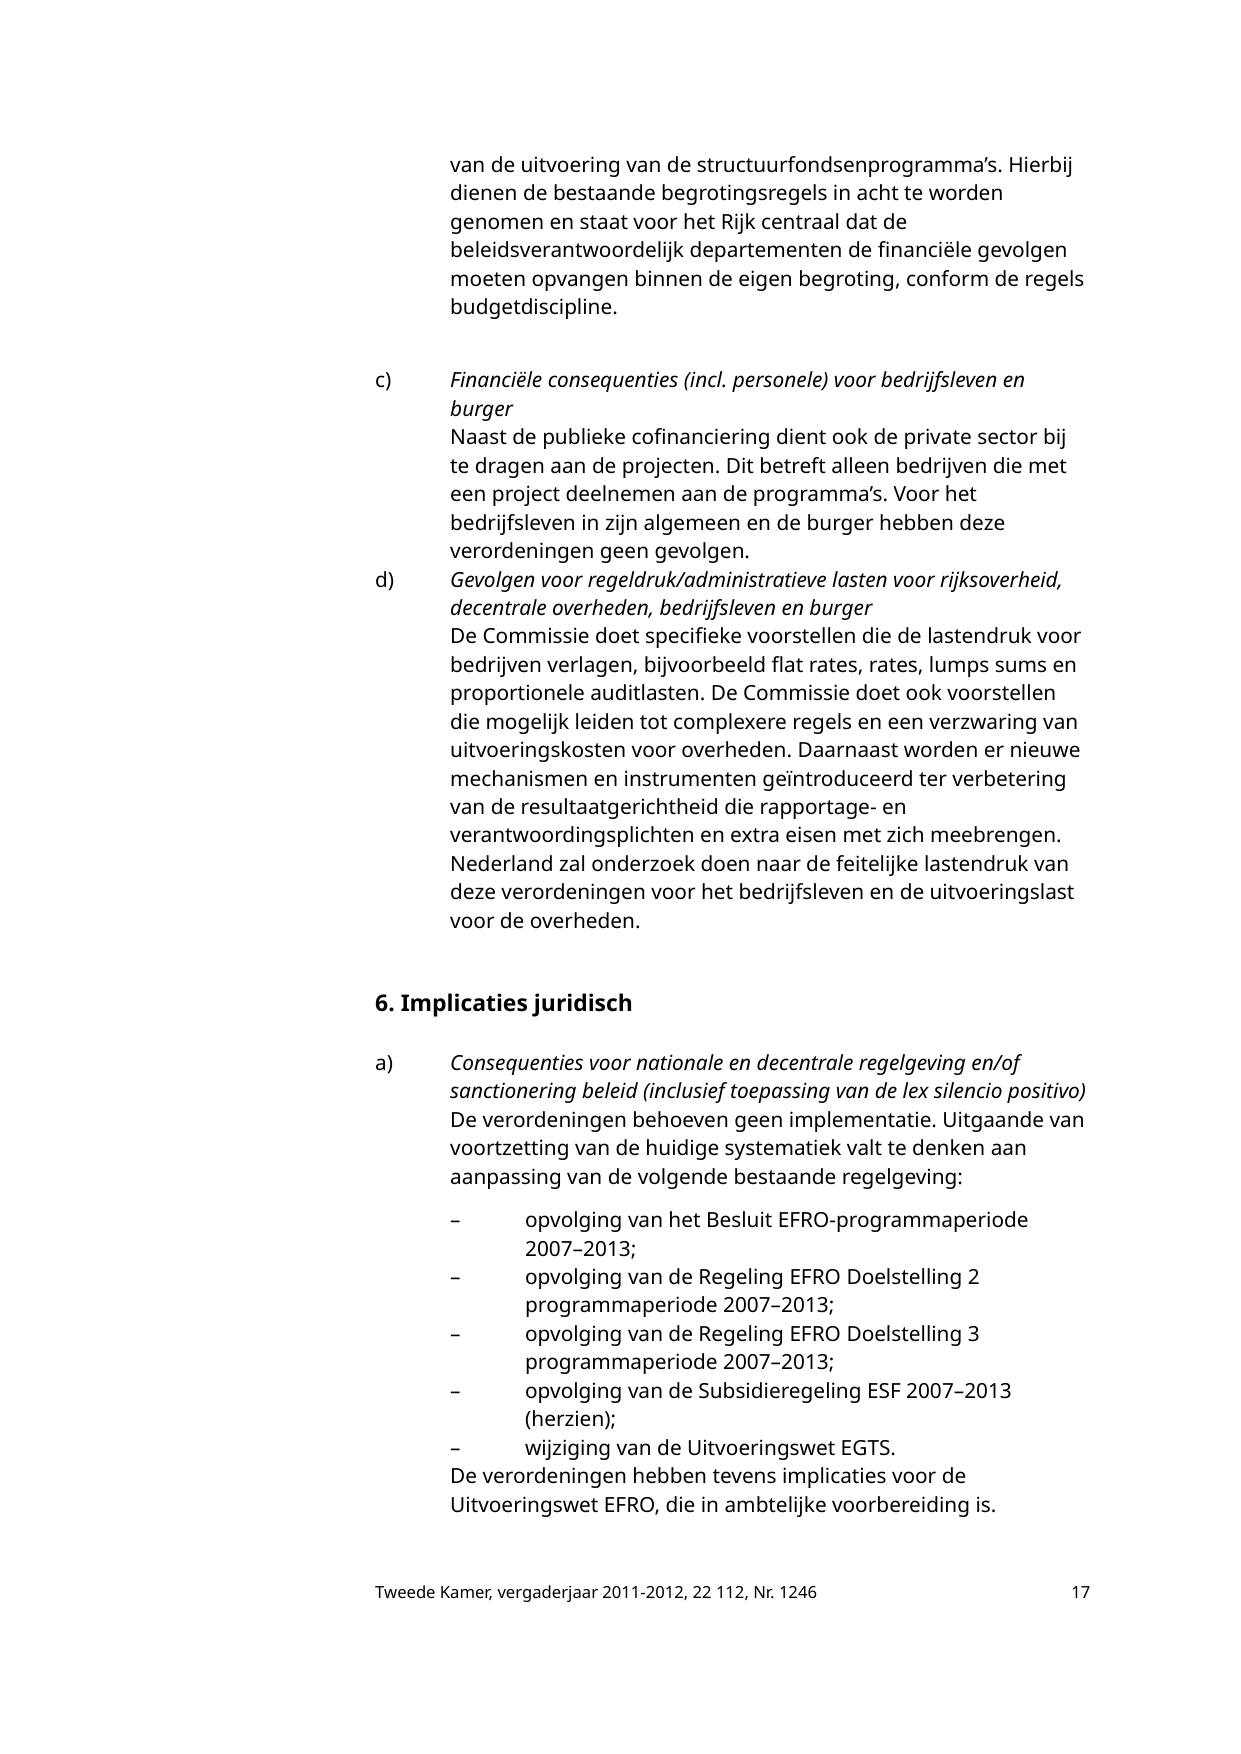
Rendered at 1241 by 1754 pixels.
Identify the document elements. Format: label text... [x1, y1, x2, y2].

list opvolging van de Regeling EFRO Doelstelling 2 programmaperiode 2007–2013; [450, 1262, 1090, 1319]
list De Commissie doet specifieke voorstellen die de lastendruk voor bedrijven verlagen, bijvoorbeeld flat rates, rates, lumps sums en proportionele auditlasten. De Commissie doet ook voorstellen die mogelijk leiden tot complexere regels en een verzwaring van uitvoeringskosten voor overheden. Daarnaast worden er nieuwe mechanismen en instrumenten geïntroduceerd ter verbetering van de resultaatgerichtheid die rapportage- en verantwoordingsplichten en extra eisen met zich meebrengen. Nederland zal onderzoek doen naar de feitelijke lastendruk van deze verordeningen voor het bedrijfsleven en de uitvoeringslast voor de overheden. [375, 622, 1090, 934]
subtitle 6. Implicaties juridisch [375, 987, 1090, 1018]
list Consequenties voor nationale en decentrale regelgeving en/of sanctionering beleid (inclusief toepassing van de lex silencio positivo) [375, 1048, 1090, 1105]
list Naast de publieke cofinanciering dient ook de private sector bij te dragen aan de projecten. Dit betreft alleen bedrijven die met een project deelnemen aan de programma’s. Voor het bedrijfsleven in zijn algemeen en de burger hebben deze verordeningen geen gevolgen. [375, 422, 1090, 565]
list De verordeningen behoeven geen implementatie. Uitgaande van voortzetting van de huidige systematiek valt te denken aan aanpassing van de volgende bestaande regelgeving: [375, 1105, 1090, 1190]
list van de uitvoering van de structuurfondsenprogramma’s. Hierbij dienen de bestaande begrotingsregels in acht te worden genomen en staat voor het Rijk centraal dat de beleidsverantwoordelijk departementen de financiële gevolgen moeten opvangen binnen de eigen begroting, conform de regels budgetdiscipline. [375, 150, 1090, 321]
list Financiële consequenties (incl. personele) voor bedrijfsleven en burger [375, 366, 1090, 422]
list wijziging van de Uitvoeringswet EGTS. [450, 1433, 1090, 1461]
list De verordeningen hebben tevens implicaties voor de Uitvoeringswet EFRO, die in ambtelijke voorbereiding is. [375, 1461, 1090, 1518]
list opvolging van de Subsidieregeling ESF 2007–2013 (herzien); [450, 1376, 1090, 1433]
list opvolging van het Besluit EFRO-programmaperiode 2007–2013; [450, 1205, 1090, 1262]
list opvolging van de Regeling EFRO Doelstelling 3 programmaperiode 2007–2013; [450, 1319, 1090, 1376]
list Gevolgen voor regeldruk/administratieve lasten voor rijksoverheid, decentrale overheden, bedrijfsleven en burger [375, 565, 1090, 622]
